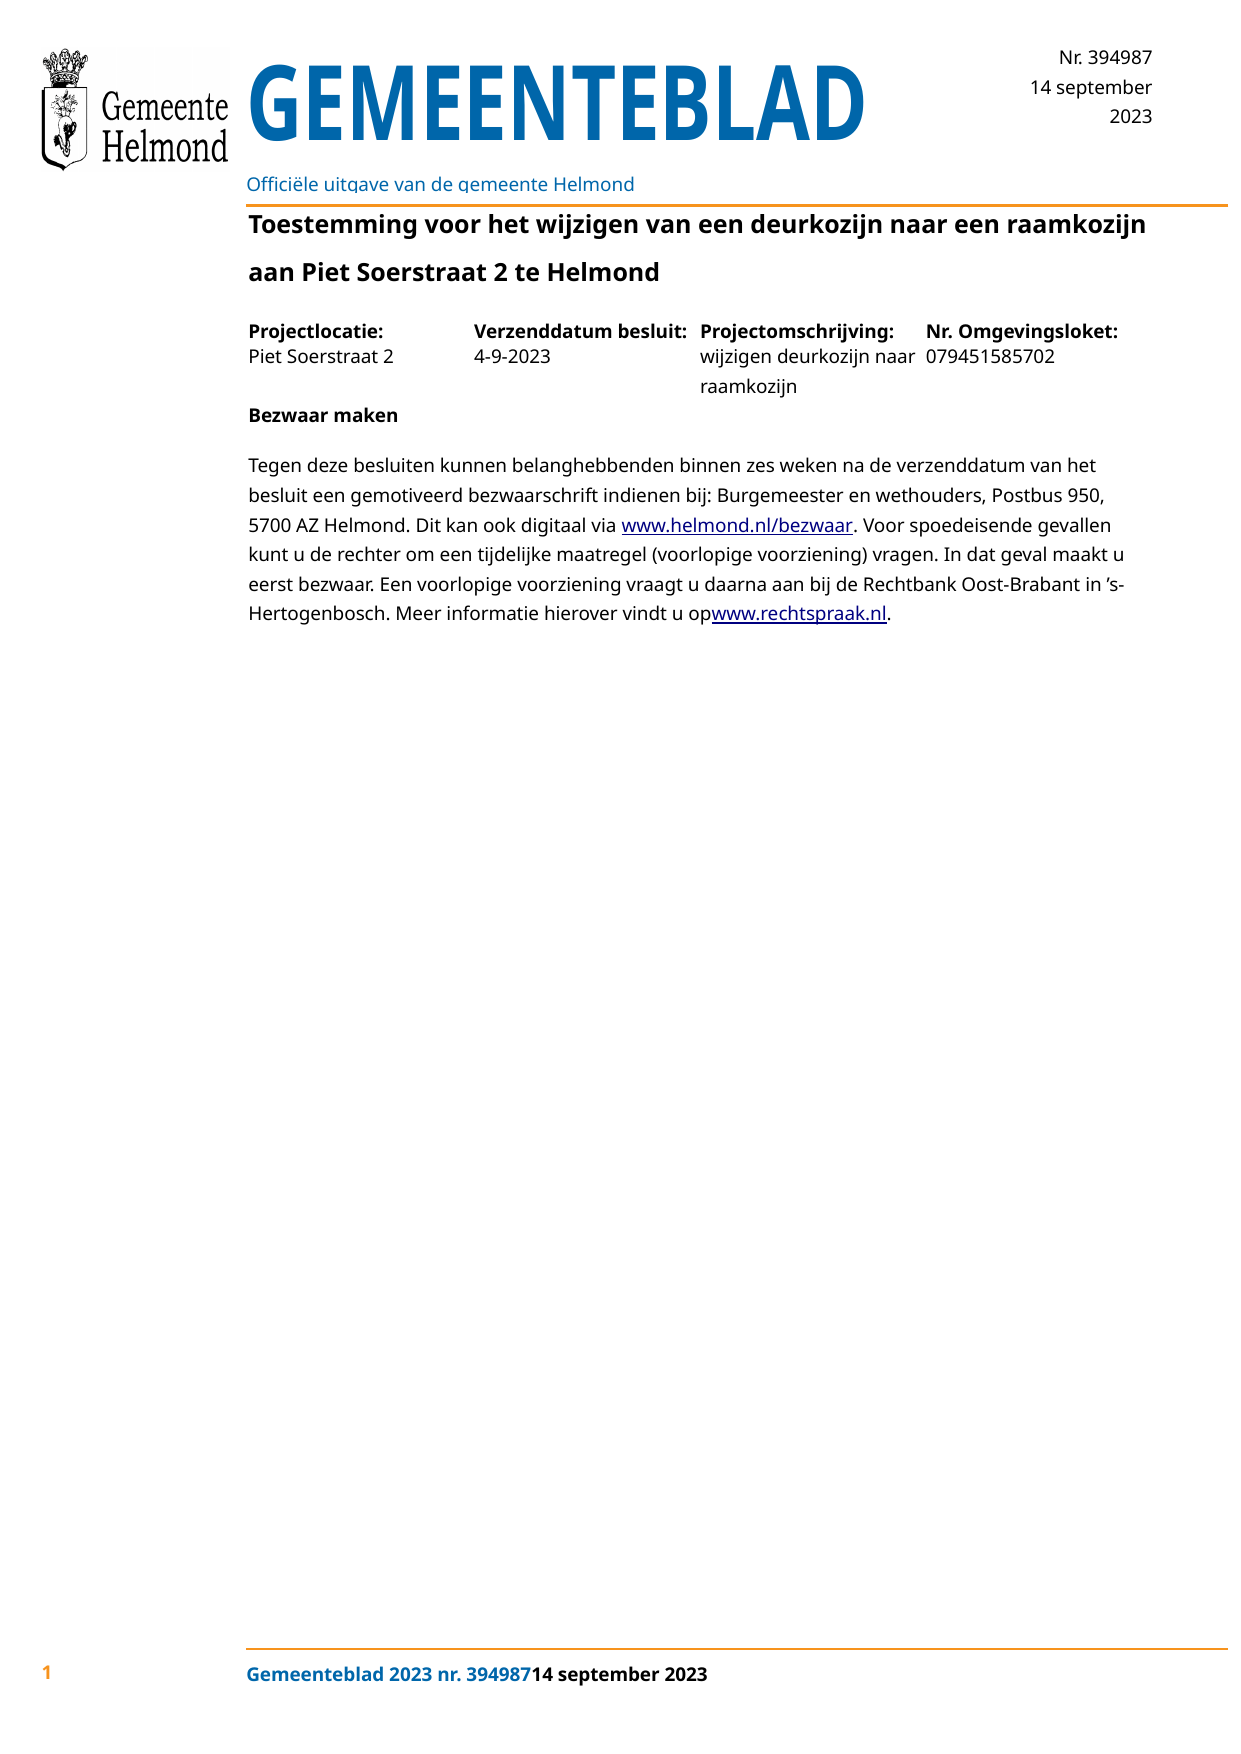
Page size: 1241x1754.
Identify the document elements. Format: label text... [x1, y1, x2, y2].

table_cell 4-9-2023 [474, 344, 700, 399]
text Toestemming voor het wijzigen van een deurkozijn naar een raamkozijn aan Piet Soerstraat 2 te Helmond [248, 207, 1152, 288]
table_cell 079451585702 [926, 344, 1152, 399]
table_cell wijzigen deurkozijn naar raamkozijn [700, 344, 926, 399]
table_cell Piet Soerstraat 2 [248, 344, 474, 399]
table_header Verzenddatum besluit: [474, 318, 700, 344]
picture [41, 47, 231, 172]
text Bezwaar maken [248, 402, 1152, 428]
text Tegen deze besluiten kunnen belanghebbenden binnen zes weken na de verzenddatum van het besluit een gemotiveerd bezwaarschrift indienen bij: Burgemeester en wethouders, Postbus 950, 5700 AZ Helmond. Dit kan ook digitaal via www.helmond.nl/bezwaar. Voor spoedeisende gevallen kunt u de rechter om een tijdelijke maatregel (voorlopige voorziening) vragen. In dat geval maakt u eerst bezwaar. Een voorlopige voorziening vraagt u daarna aan bij de Rechtbank Oost-Brabant in ’s-Hertogenbosch. Meer informatie hierover vindt u opwww.rechtspraak.nl. [248, 453, 1152, 626]
table_header Nr. Omgevingsloket: [926, 318, 1152, 344]
table_header Projectomschrijving: [700, 318, 926, 344]
table_header Projectlocatie: [248, 318, 474, 344]
